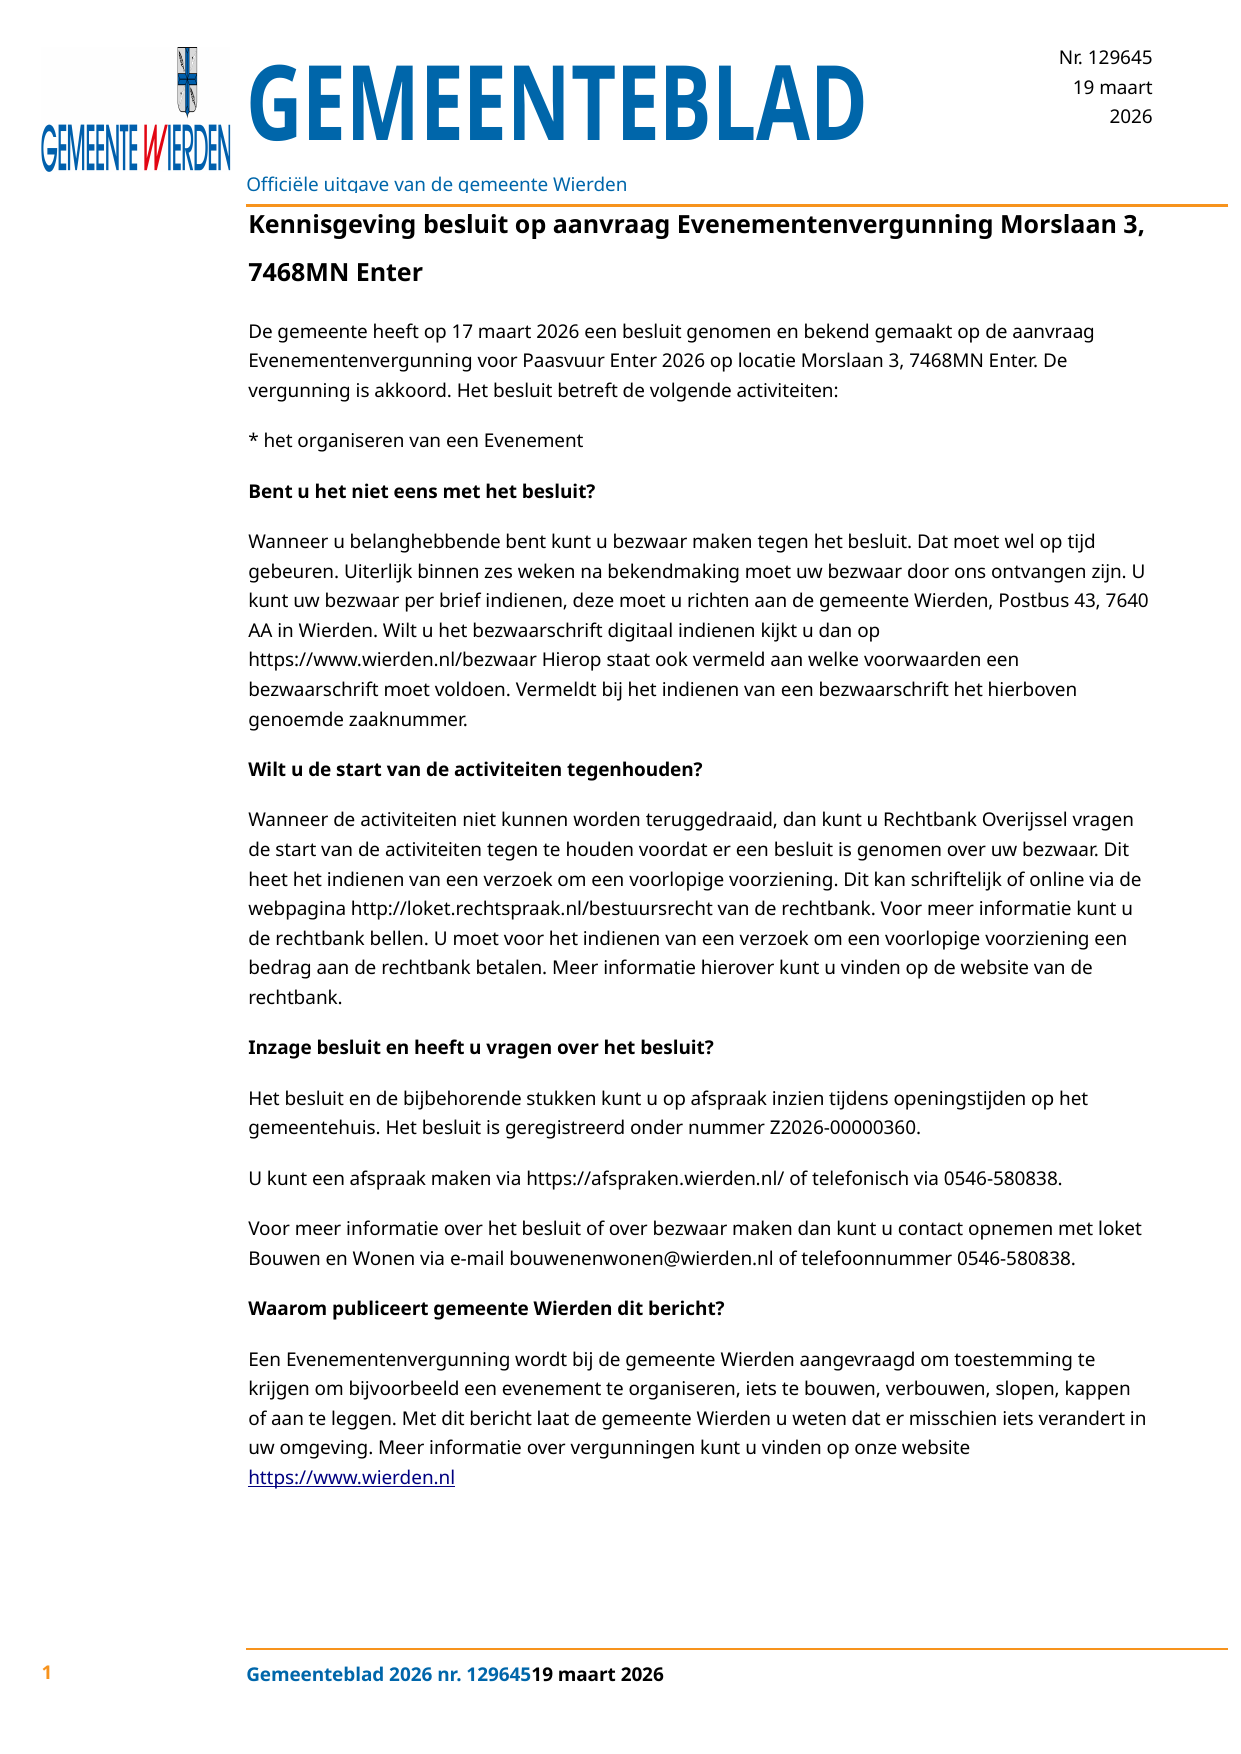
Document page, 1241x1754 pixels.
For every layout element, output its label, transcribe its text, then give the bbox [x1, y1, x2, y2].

picture [41, 47, 231, 172]
text De gemeente heeft op 17 maart 2026 een besluit genomen en bekend gemaakt op de aanvraag Evenementenvergunning voor Paasvuur Enter 2026 op locatie Morslaan 3, 7468MN Enter. De vergunning is akkoord. Het besluit betreft de volgende activiteiten: [248, 318, 1152, 403]
text * het organiseren van een Evenement [248, 427, 1152, 453]
text Wanneer u belanghebbende bent kunt u bezwaar maken tegen het besluit. Dat moet wel op tijd gebeuren. Uiterlijk binnen zes weken na bekendmaking moet uw bezwaar door ons ontvangen zijn. U kunt uw bezwaar per brief indienen, deze moet u richten aan de gemeente Wierden, Postbus 43, 7640 AA in Wierden. Wilt u het bezwaarschrift digitaal indienen kijkt u dan op https://www.wierden.nl/bezwaar Hierop staat ook vermeld aan welke voorwaarden een bezwaarschrift moet voldoen. Vermeldt bij het indienen van een bezwaarschrift het hierboven genoemde zaaknummer. [248, 528, 1152, 732]
text Een Evenementenvergunning wordt bij de gemeente Wierden aangevraagd om toestemming te krijgen om bijvoorbeeld een evenement te organiseren, iets te bouwen, verbouwen, slopen, kappen of aan te leggen. Met dit bericht laat de gemeente Wierden u weten dat er misschien iets verandert in uw omgeving. Meer informatie over vergunningen kunt u vinden op onze website https://www.wierden.nl [248, 1346, 1152, 1490]
text Wilt u de start van de activiteiten tegenhouden? [248, 756, 1152, 782]
text Kennisgeving besluit op aanvraag Evenementenvergunning Morslaan 3, 7468MN Enter [248, 207, 1152, 288]
text Waarom publiceert gemeente Wierden dit bericht? [248, 1295, 1152, 1321]
text Voor meer informatie over het besluit of over bezwaar maken dan kunt u contact opnemen met loket Bouwen en Wonen via e-mail bouwenenwonen@wierden.nl of telefoonnummer 0546-580838. [248, 1215, 1152, 1271]
text Inzage besluit en heeft u vragen over het besluit? [248, 1034, 1152, 1060]
text Het besluit en de bijbehorende stukken kunt u op afspraak inzien tijdens openingstijden op het gemeentehuis. Het besluit is geregistreerd onder nummer Z2026-00000360. [248, 1085, 1152, 1140]
text U kunt een afspraak maken via https://afspraken.wierden.nl/ of telefonisch via 0546-580838. [248, 1165, 1152, 1191]
text Bent u het niet eens met het besluit? [248, 478, 1152, 504]
text Wanneer de activiteiten niet kunnen worden teruggedraaid, dan kunt u Rechtbank Overijssel vragen de start van de activiteiten tegen te houden voordat er een besluit is genomen over uw bezwaar. Dit heet het indienen van een verzoek om een voorlopige voorziening. Dit kan schriftelijk of online via de webpagina http://loket.rechtspraak.nl/bestuursrecht van de rechtbank. Voor meer informatie kunt u de rechtbank bellen. U moet voor het indienen van een verzoek om een voorlopige voorziening een bedrag aan de rechtbank betalen. Meer informatie hierover kunt u vinden op de website van de rechtbank. [248, 807, 1152, 1010]
